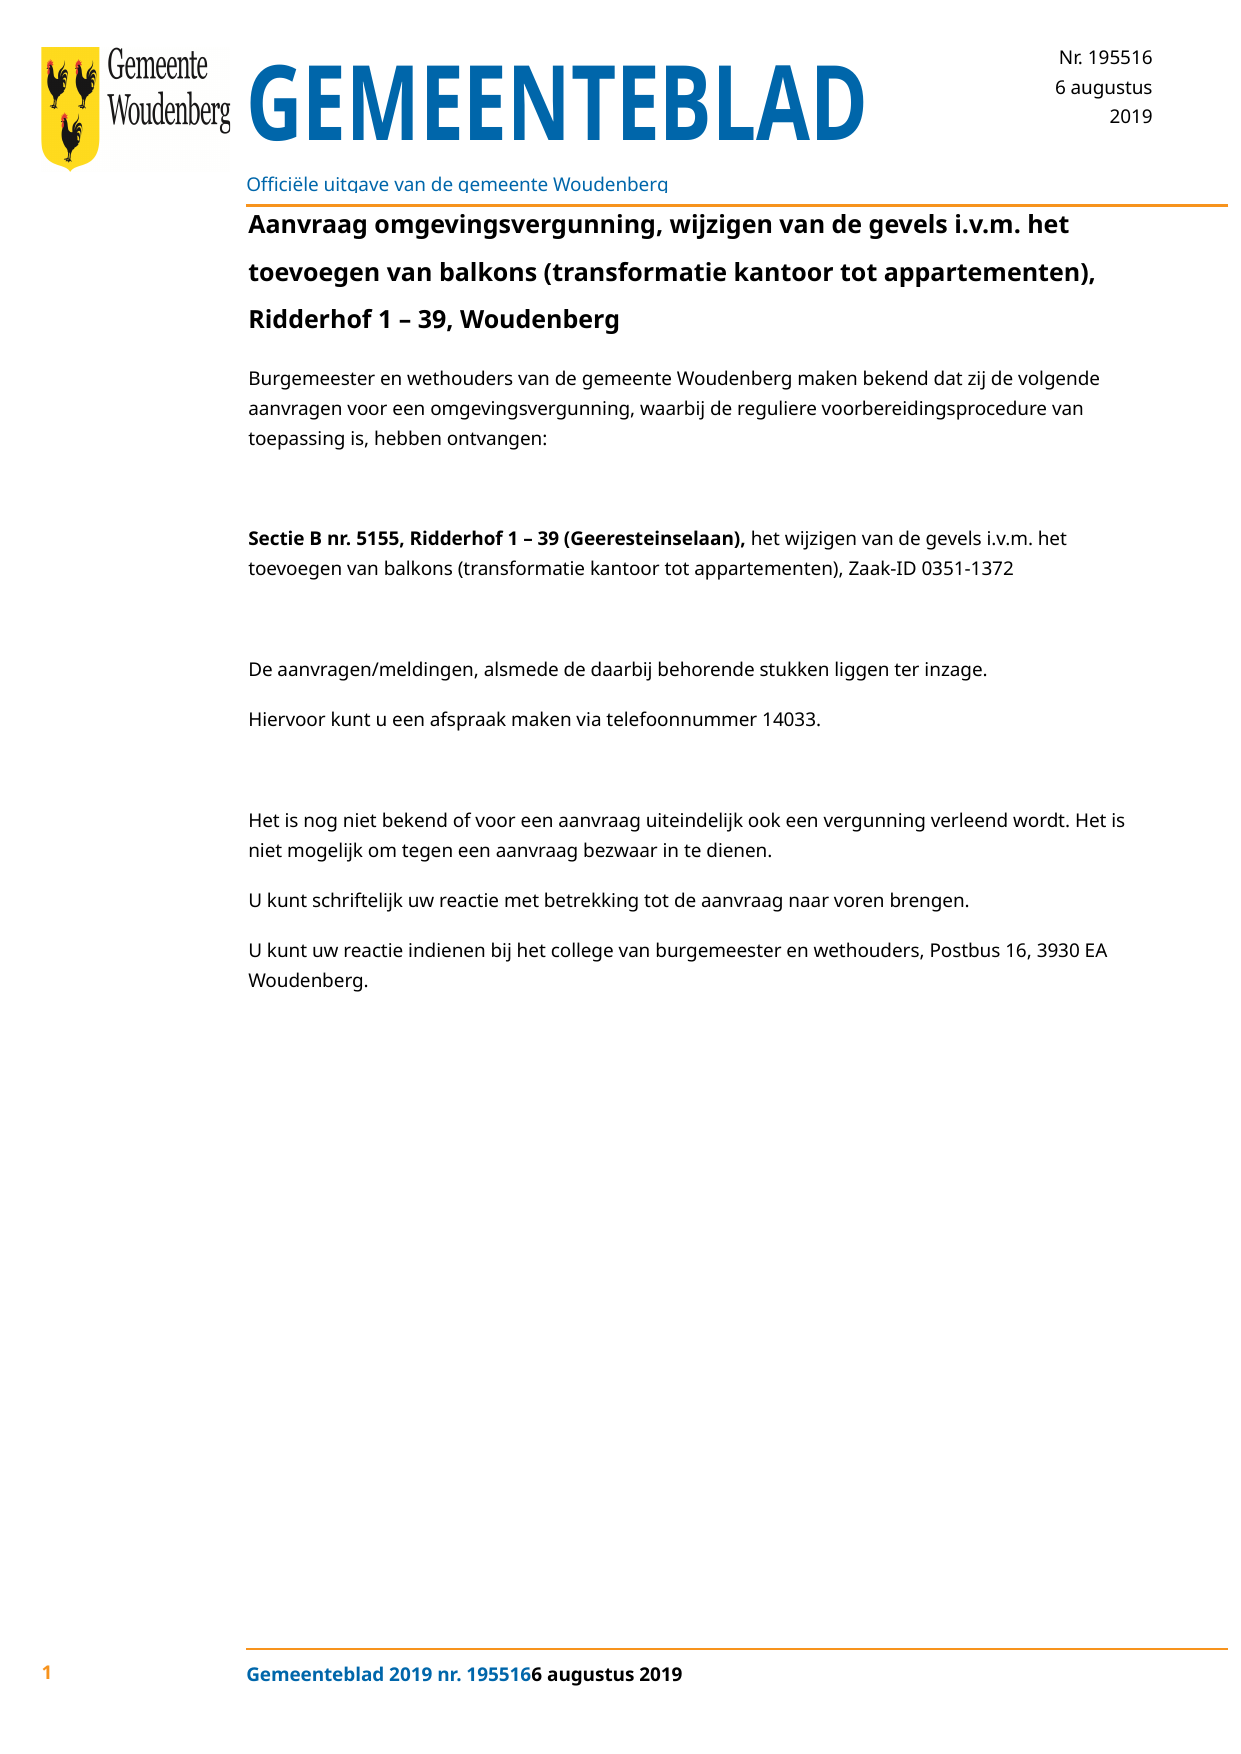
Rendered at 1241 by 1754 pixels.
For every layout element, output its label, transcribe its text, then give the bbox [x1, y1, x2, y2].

text Aanvraag omgevingsvergunning, wijzigen van de gevels i.v.m. het toevoegen van balkons (transformatie kantoor tot appartementen), Ridderhof 1 – 39, Woudenberg [248, 207, 1152, 336]
text Burgemeester en wethouders van de gemeente Woudenberg maken bekend dat zij de volgende aanvragen voor een omgevingsvergunning, waarbij de reguliere voorbereidingsprocedure van toepassing is, hebben ontvangen: [248, 366, 1152, 450]
text U kunt schriftelijk uw reactie met betrekking tot de aanvraag naar voren brengen. [248, 887, 1152, 913]
picture [41, 47, 231, 172]
text Het is nog niet bekend of voor een aanvraag uiteindelijk ook een vergunning verleend wordt. Het is niet mogelijk om tegen een aanvraag bezwaar in te dienen. [248, 807, 1152, 862]
text De aanvragen/meldingen, alsmede de daarbij behorende stukken liggen ter inzage. [248, 656, 1152, 682]
text U kunt uw reactie indienen bij het college van burgemeester en wethouders, Postbus 16, 3930 EA Woudenberg. [248, 938, 1152, 993]
text Sectie B nr. 5155, Ridderhof 1 – 39 (Geeresteinselaan), het wijzigen van de gevels i.v.m. het toevoegen van balkons (transformatie kantoor tot appartementen), Zaak-ID 0351-1372 [248, 526, 1152, 581]
text Hiervoor kunt u een afspraak maken via telefoonnummer 14033. [248, 706, 1152, 732]
